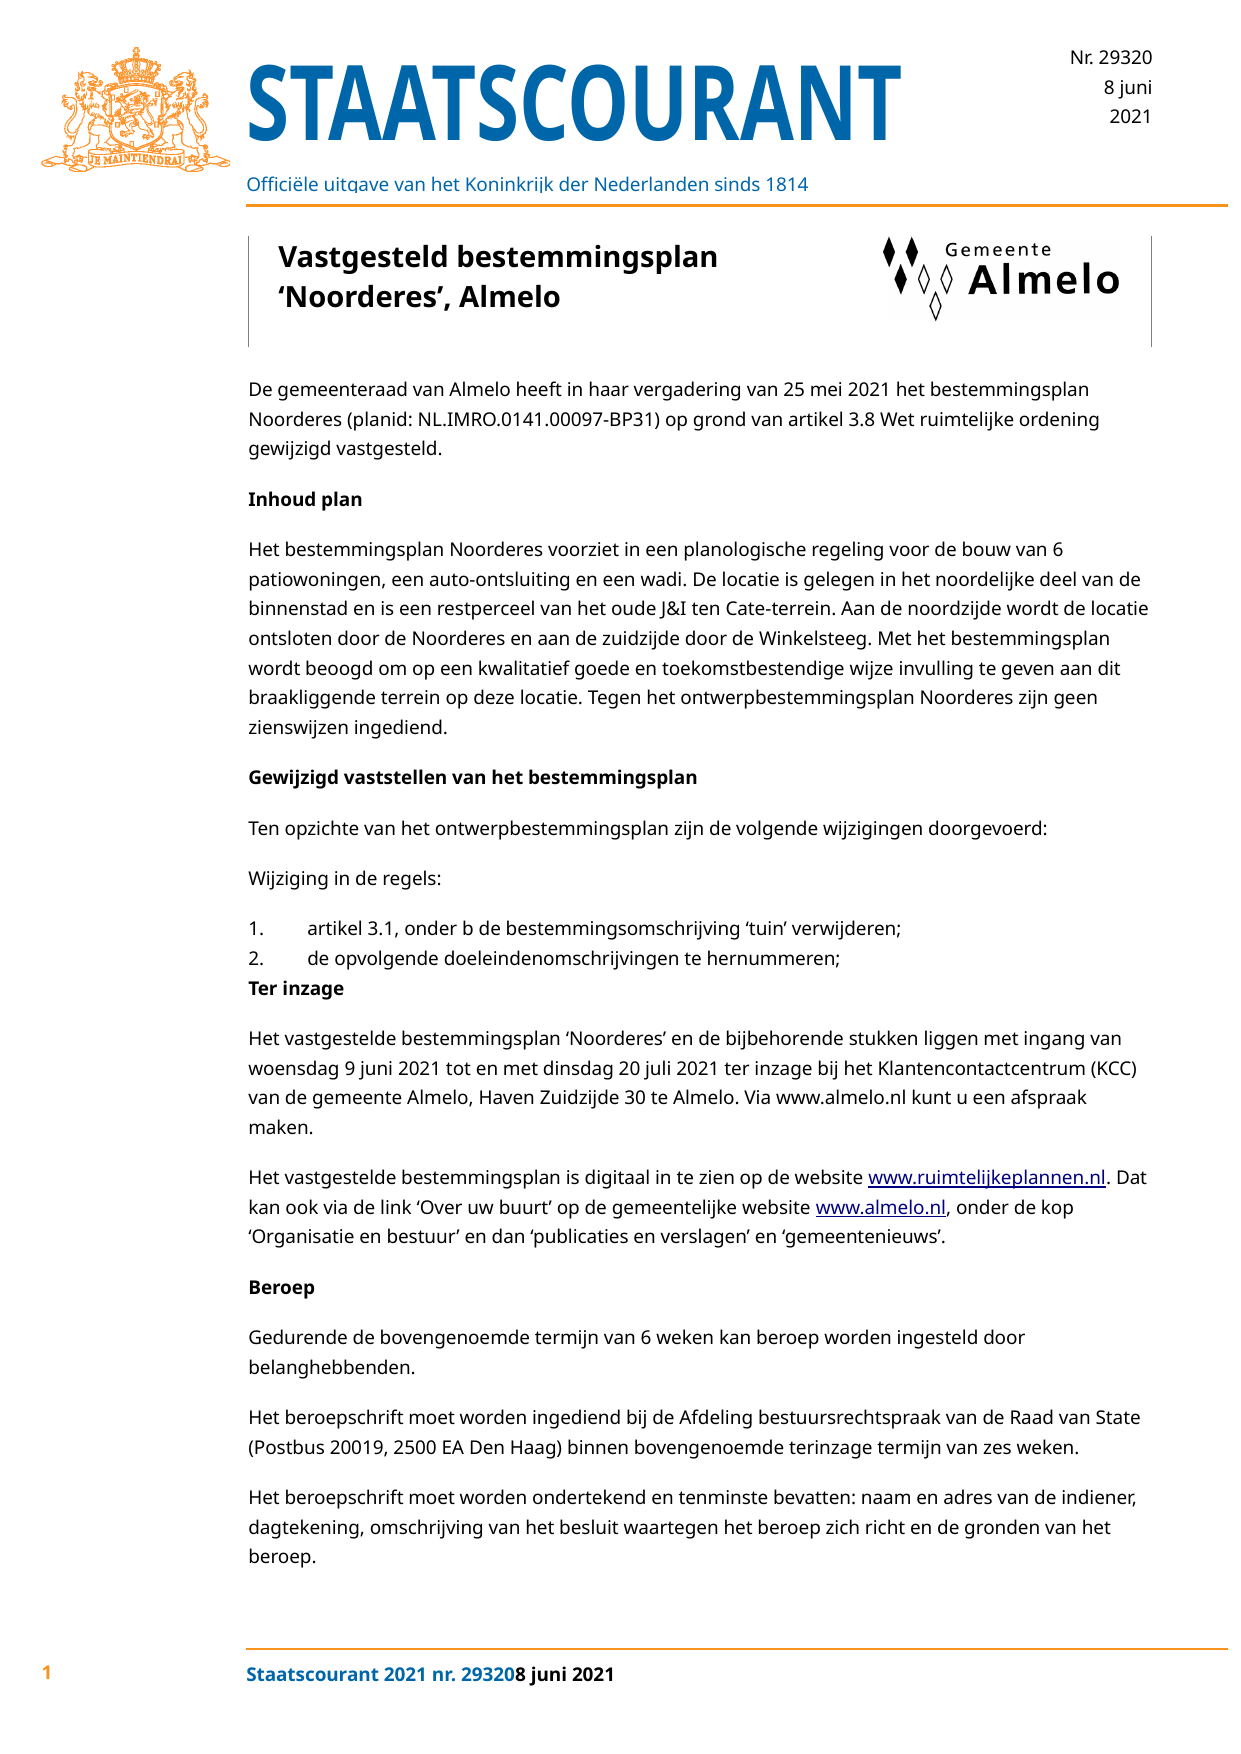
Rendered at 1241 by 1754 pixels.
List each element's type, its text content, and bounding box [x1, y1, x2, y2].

text Beroep [248, 1274, 1152, 1300]
text Het beroepschrift moet worden ondertekend en tenminste bevatten: naam en adres van de indiener, dagtekening, omschrijving van het besluit waartegen het beroep zich richt en de gronden van het beroep. [248, 1484, 1152, 1569]
list artikel 3.1, onder b de bestemmingsomschrijving ‘tuin’ verwijderen; [248, 916, 1152, 941]
picture [882, 236, 1119, 322]
table_header Vastgesteld bestemmingsplan ‘Noorderes’, Almelo [249, 236, 850, 347]
text Het beroepschrift moet worden ingediend bij de Afdeling bestuursrechtspraak van de Raad van State (Postbus 20019, 2500 EA Den Haag) binnen bovengenoemde terinzage termijn van zes weken. [248, 1404, 1152, 1460]
text Ten opzichte van het ontwerpbestemmingsplan zijn de volgende wijzigingen doorgevoerd: [248, 815, 1152, 841]
text Gewijzigd vaststellen van het bestemmingsplan [248, 764, 1152, 790]
text Gedurende de bovengenoemde termijn van 6 weken kan beroep worden ingesteld door belanghebbenden. [248, 1324, 1152, 1380]
list de opvolgende doeleindenomschrijvingen te hernummeren; [248, 945, 1152, 971]
text Inhoud plan [248, 486, 1152, 512]
table_header [850, 236, 1151, 347]
text Wijziging in de regels: [248, 865, 1152, 891]
text Het vastgestelde bestemmingsplan is digitaal in te zien op de website www.ruimtelijkeplannen.nl. Dat kan ook via de link ‘Over uw buurt’ op de gemeentelijke website www.almelo.nl, onder de kop ‘Organisatie en bestuur’ en dan ‘publicaties en verslagen’ en ‘gemeentenieuws’. [248, 1164, 1152, 1249]
picture [41, 47, 231, 172]
text Ter inzage [248, 975, 1152, 1001]
text Het bestemmingsplan Noorderes voorziet in een planologische regeling voor de bouw van 6 patiowoningen, een auto-ontsluiting en een wadi. De locatie is gelegen in het noordelijke deel van de binnenstad en is een restperceel van het oude J&I ten Cate-terrein. Aan de noordzijde wordt de locatie ontsloten door de Noorderes en aan de zuidzijde door de Winkelsteeg. Met het bestemmingsplan wordt beoogd om op een kwalitatief goede en toekomstbestendige wijze invulling te geven aan dit braakliggende terrein op deze locatie. Tegen het ontwerpbestemmingsplan Noorderes zijn geen zienswijzen ingediend. [248, 536, 1152, 740]
text Het vastgestelde bestemmingsplan ‘Noorderes’ en de bijbehorende stukken liggen met ingang van woensdag 9 juni 2021 tot en met dinsdag 20 juli 2021 ter inzage bij het Klantencontactcentrum (KCC) van de gemeente Almelo, Haven Zuidzijde 30 te Almelo. Via www.almelo.nl kunt u een afspraak maken. [248, 1025, 1152, 1140]
text De gemeenteraad van Almelo heeft in haar vergadering van 25 mei 2021 het bestemmingsplan Noorderes (planid: NL.IMRO.0141.00097-BP31) op grond van artikel 3.8 Wet ruimtelijke ordening gewijzigd vastgesteld. [248, 376, 1152, 461]
